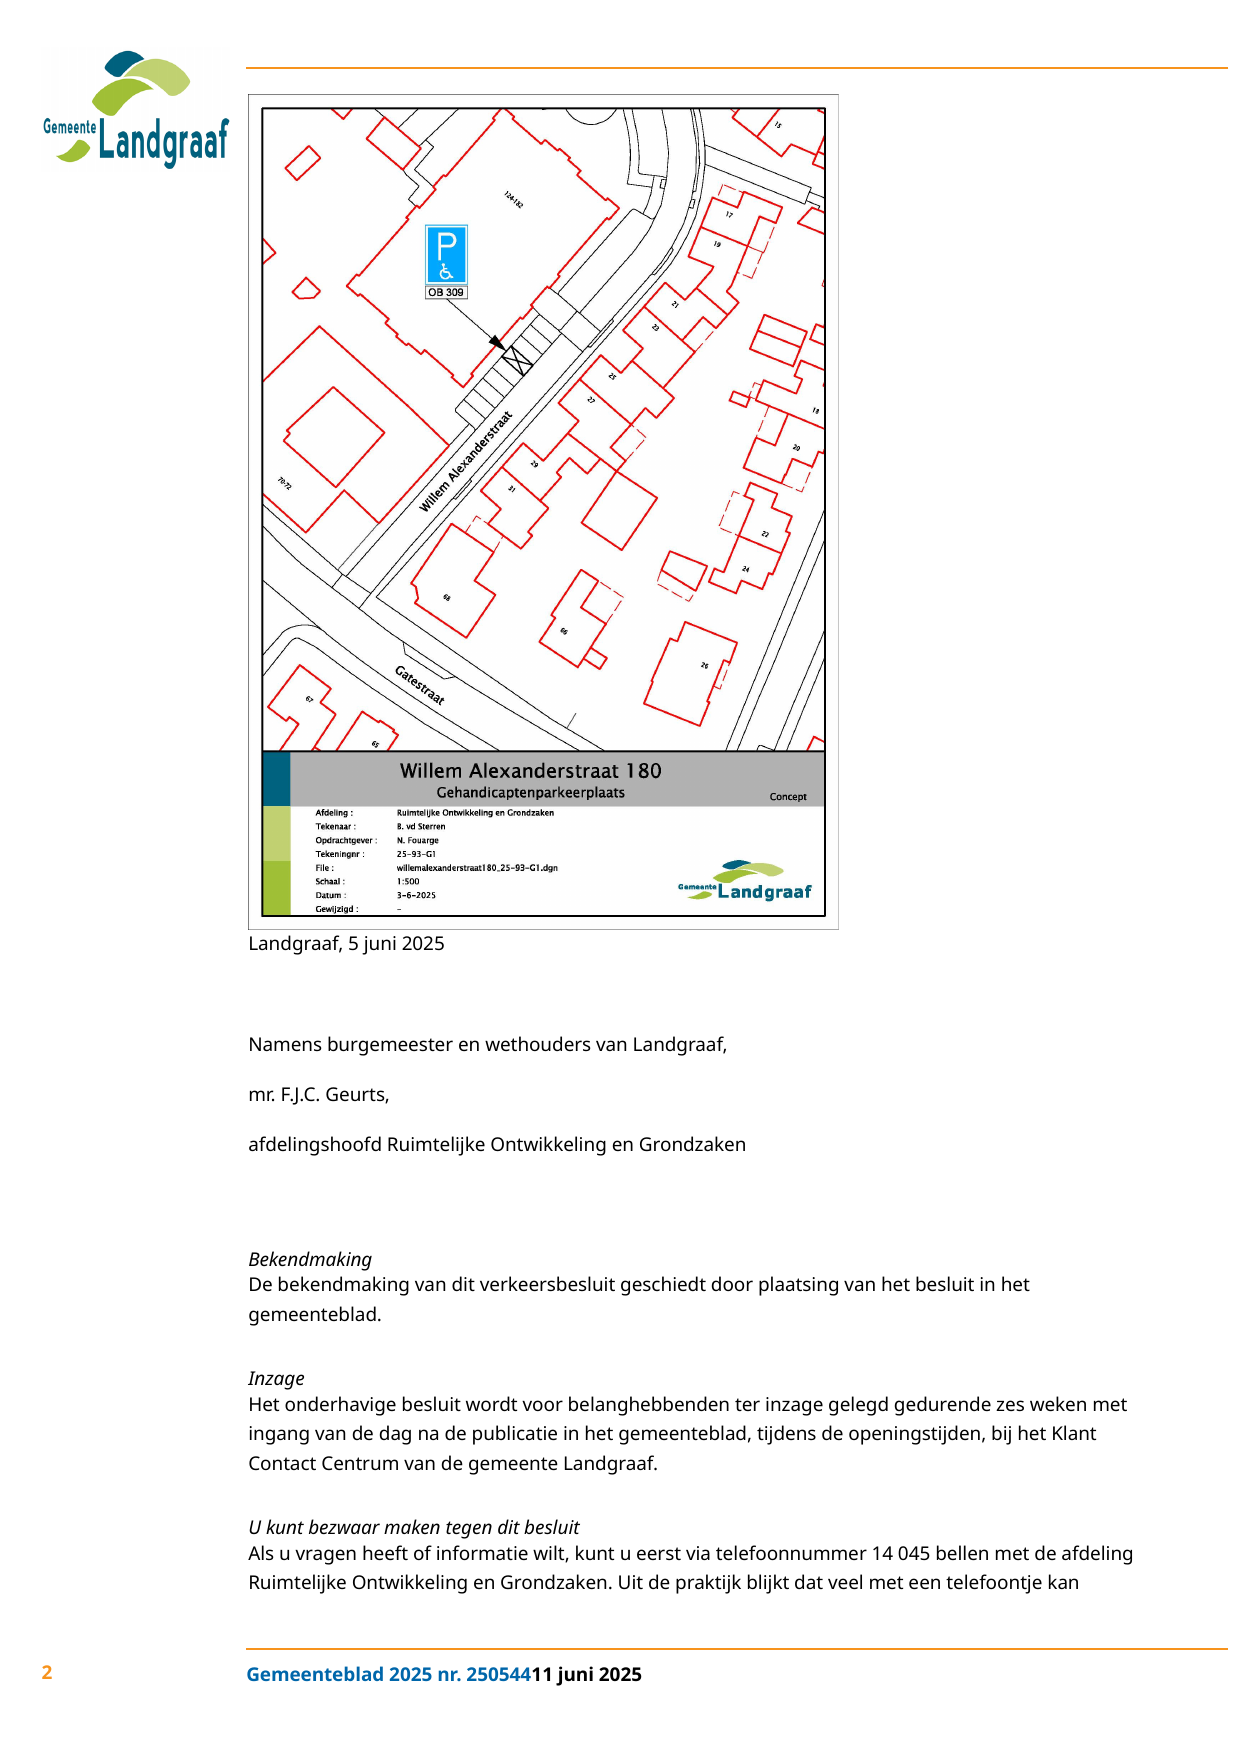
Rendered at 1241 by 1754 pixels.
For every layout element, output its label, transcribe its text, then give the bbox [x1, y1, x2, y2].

picture [41, 47, 231, 172]
text Inzage [248, 1365, 1152, 1391]
text Landgraaf, 5 juni 2025 [248, 930, 1152, 956]
text U kunt bezwaar maken tegen dit besluit [248, 1514, 1152, 1540]
text Als u vragen heeft of informatie wilt, kunt u eerst via telefoonnummer 14 045 bellen met de afdeling Ruimtelijke Ontwikkeling en Grondzaken. Uit de praktijk blijkt dat veel met een telefoontje kan [248, 1540, 1152, 1595]
text afdelingshoofd Ruimtelijke Ontwikkeling en Grondzaken [248, 1132, 1152, 1157]
text Bekendmaking [248, 1246, 1152, 1272]
text De bekendmaking van dit verkeersbesluit geschiedt door plaatsing van het besluit in het gemeenteblad. [248, 1272, 1152, 1327]
text mr. F.J.C. Geurts, [248, 1081, 1152, 1107]
picture [248, 94, 839, 930]
text Namens burgemeester en wethouders van Landgraaf, [248, 1031, 1152, 1056]
text Het onderhavige besluit wordt voor belanghebbenden ter inzage gelegd gedurende zes weken met ingang van de dag na de publicatie in het gemeenteblad, tijdens de openingstijden, bij het Klant Contact Centrum van de gemeente Landgraaf. [248, 1391, 1152, 1476]
